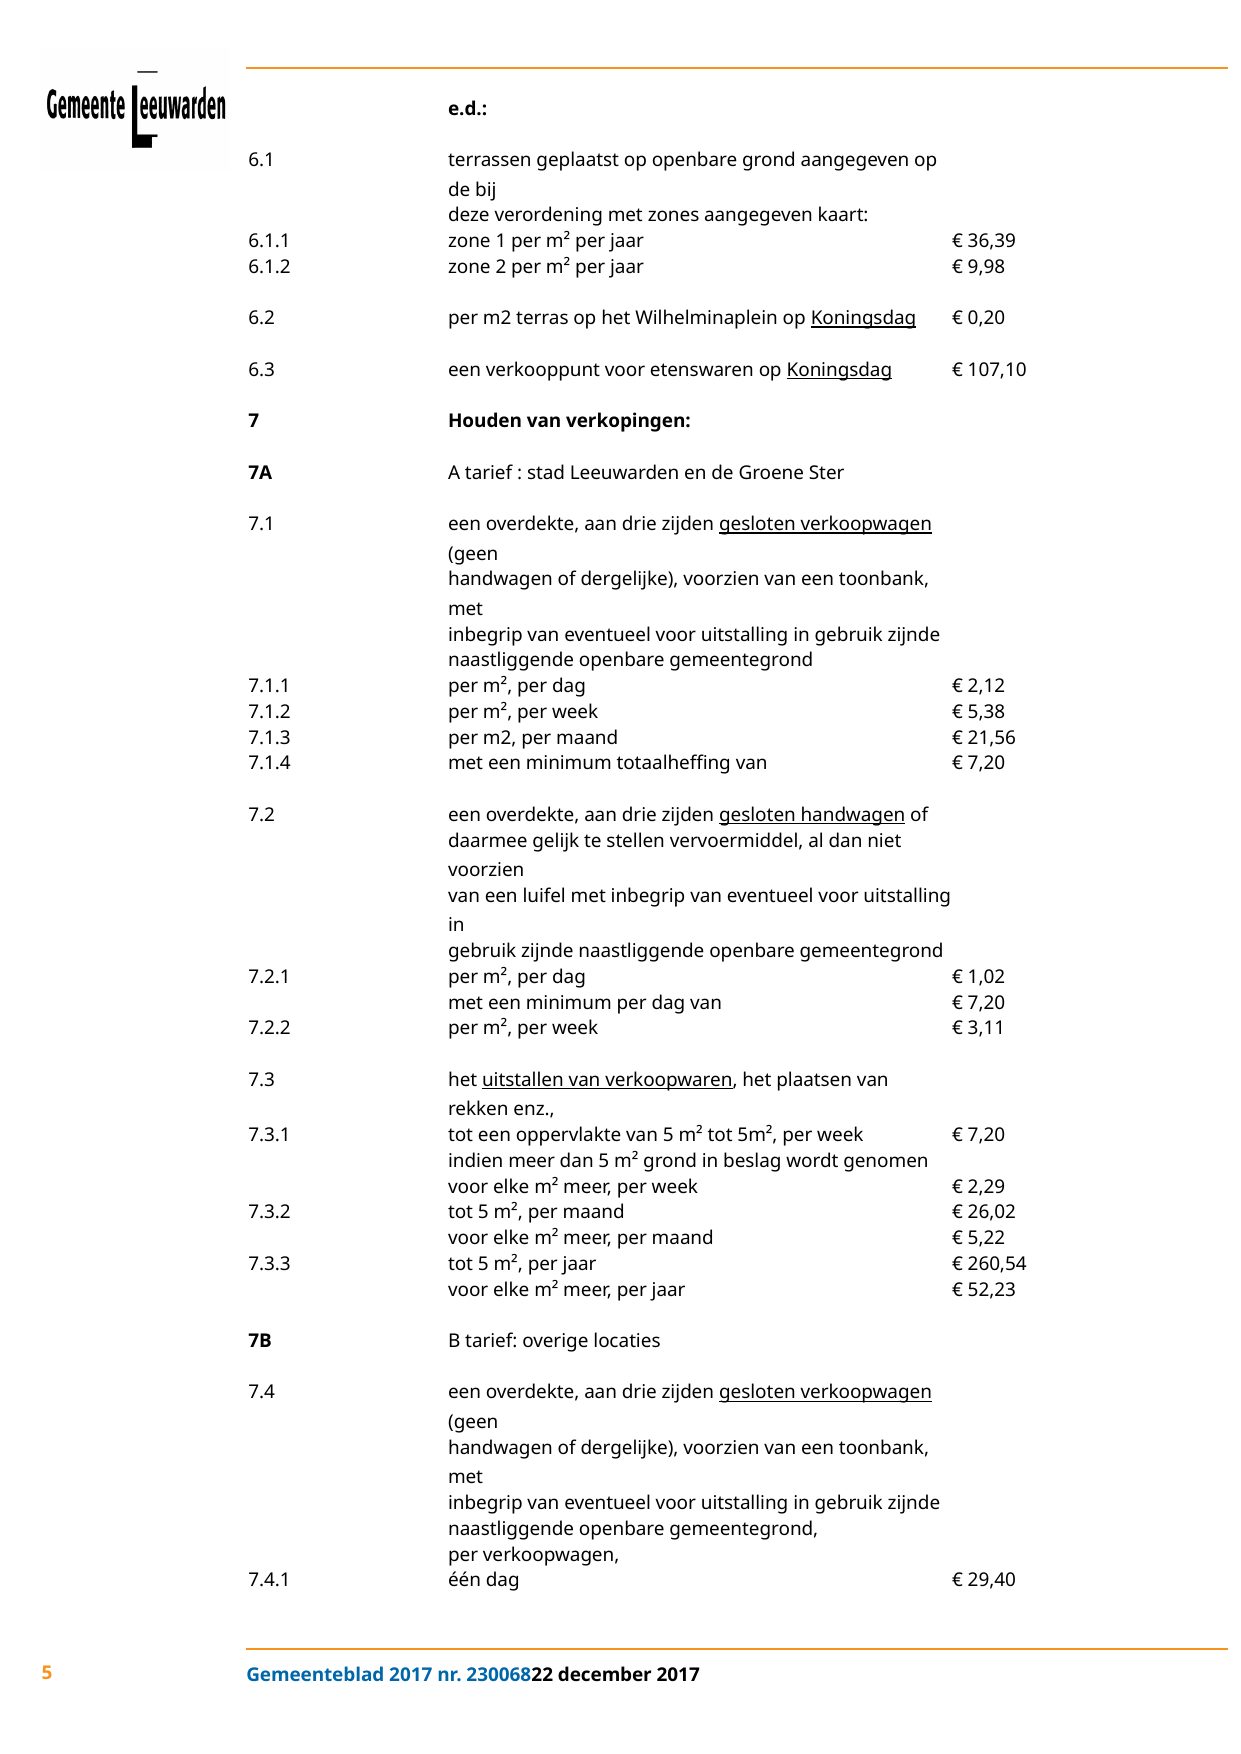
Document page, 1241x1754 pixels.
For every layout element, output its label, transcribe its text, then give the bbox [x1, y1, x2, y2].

table_cell een overdekte, aan drie zijden gesloten verkoopwagen (geen [448, 510, 952, 566]
table_cell [448, 279, 952, 304]
table_cell [448, 1301, 952, 1327]
table_cell [448, 1040, 952, 1066]
table_cell per m², per week [448, 1015, 952, 1040]
table_cell tot 5 m², per maand [448, 1199, 952, 1224]
table_cell [448, 330, 952, 356]
table_cell € 0,20 [952, 305, 1152, 330]
table_cell 7.4.1 [248, 1566, 448, 1592]
table_cell inbegrip van eventueel voor uitstalling in gebruik zijnde [448, 1489, 952, 1515]
table_cell € 260,54 [952, 1250, 1152, 1276]
table_cell 7 [248, 408, 448, 433]
table_cell € 9,98 [952, 253, 1152, 279]
table_cell € 52,23 [952, 1276, 1152, 1301]
table_cell gebruik zijnde naastliggende openbare gemeentegrond [448, 938, 952, 963]
table_cell een overdekte, aan drie zijden gesloten handwagen of [448, 801, 952, 827]
table_cell met een minimum totaalheffing van [448, 750, 952, 775]
table_cell € 21,56 [952, 724, 1152, 749]
table_cell [952, 1489, 1152, 1515]
table_cell [248, 1541, 448, 1566]
table_cell [248, 938, 448, 963]
table_cell € 5,38 [952, 698, 1152, 724]
table_cell 7.1.4 [248, 750, 448, 775]
table_cell 7.1.3 [248, 724, 448, 749]
table_cell [248, 202, 448, 227]
table_cell [248, 485, 448, 510]
table_cell [248, 566, 448, 621]
table_cell 7.4 [248, 1379, 448, 1434]
table_cell [952, 882, 1152, 937]
table_cell [952, 202, 1152, 227]
table_cell [952, 382, 1152, 407]
table_cell [248, 1040, 448, 1066]
table_cell [248, 279, 448, 304]
table_cell tot een oppervlakte van 5 m² tot 5m², per week [448, 1121, 952, 1147]
table_cell [448, 382, 952, 407]
table_cell [248, 1434, 448, 1489]
table_cell [248, 433, 448, 459]
table_cell [952, 647, 1152, 672]
table_cell inbegrip van eventueel voor uitstalling in gebruik zijnde [448, 621, 952, 647]
table_cell [952, 95, 1152, 121]
table_cell € 7,20 [952, 750, 1152, 775]
picture [41, 47, 231, 172]
table_cell [952, 408, 1152, 433]
table_cell daarmee gelijk te stellen vervoermiddel, al dan niet voorzien [448, 827, 952, 882]
table_cell B tarief: overige locaties [448, 1327, 952, 1353]
table_cell deze verordening met zones aangegeven kaart: [448, 202, 952, 227]
table_cell handwagen of dergelijke), voorzien van een toonbank, met [448, 566, 952, 621]
table_cell [952, 1327, 1152, 1353]
table_cell per m2 terras op het Wilhelminaplein op Koningsdag [448, 305, 952, 330]
table_cell € 2,29 [952, 1173, 1152, 1198]
table_cell een verkooppunt voor etenswaren op Koningsdag [448, 356, 952, 382]
table_cell € 2,12 [952, 673, 1152, 698]
table_cell 7B [248, 1327, 448, 1353]
table_cell per m², per week [448, 698, 952, 724]
table_cell [448, 121, 952, 146]
table_cell [448, 485, 952, 510]
table_cell 7.3.1 [248, 1121, 448, 1147]
table_cell van een luifel met inbegrip van eventueel voor uitstalling in [448, 882, 952, 937]
table_cell 7.2 [248, 801, 448, 827]
table_cell [952, 433, 1152, 459]
table_cell 7.1.2 [248, 698, 448, 724]
table_cell indien meer dan 5 m² grond in beslag wordt genomen [448, 1147, 952, 1173]
table_cell voor elke m² meer, per week [448, 1173, 952, 1198]
table_cell 6.1.1 [248, 227, 448, 253]
table_cell 6.1.2 [248, 253, 448, 279]
table_cell het uitstallen van verkoopwaren, het plaatsen van rekken enz., [448, 1066, 952, 1121]
table_cell [952, 121, 1152, 146]
table_cell [248, 1353, 448, 1379]
table_cell [952, 827, 1152, 882]
table_cell [248, 647, 448, 672]
table_cell zone 2 per m² per jaar [448, 253, 952, 279]
table_cell [248, 1489, 448, 1515]
table_cell [952, 485, 1152, 510]
table_cell naastliggende openbare gemeentegrond [448, 647, 952, 672]
table_cell € 26,02 [952, 1199, 1152, 1224]
table_cell naastliggende openbare gemeentegrond, [448, 1515, 952, 1541]
table_cell [952, 566, 1152, 621]
table_cell [952, 1541, 1152, 1566]
table_cell [248, 775, 448, 801]
table_cell tot 5 m², per jaar [448, 1250, 952, 1276]
table_cell [248, 621, 448, 647]
table_cell [248, 989, 448, 1014]
table_cell handwagen of dergelijke), voorzien van een toonbank, met [448, 1434, 952, 1489]
table_cell € 5,22 [952, 1224, 1152, 1250]
table_cell [448, 1353, 952, 1379]
table_cell € 3,11 [952, 1015, 1152, 1040]
table_cell [952, 459, 1152, 484]
table_cell terrassen geplaatst op openbare grond aangegeven op de bij [448, 146, 952, 202]
table_cell 7.3 [248, 1066, 448, 1121]
table_cell 7.1 [248, 510, 448, 566]
table_cell [248, 382, 448, 407]
table_cell per m², per dag [448, 673, 952, 698]
table_cell [952, 1301, 1152, 1327]
table_cell [952, 1434, 1152, 1489]
table_cell [952, 330, 1152, 356]
table_cell [248, 95, 448, 121]
table_cell € 7,20 [952, 989, 1152, 1014]
table_cell [952, 1066, 1152, 1121]
table_cell [952, 510, 1152, 566]
table_cell 6.3 [248, 356, 448, 382]
table_cell [248, 1147, 448, 1173]
table_cell [248, 330, 448, 356]
table_cell per m², per dag [448, 963, 952, 989]
table_cell [952, 621, 1152, 647]
table_cell [248, 1301, 448, 1327]
table_cell [952, 1379, 1152, 1434]
table_cell een overdekte, aan drie zijden gesloten verkoopwagen (geen [448, 1379, 952, 1434]
table_cell 7.3.2 [248, 1199, 448, 1224]
table_cell voor elke m² meer, per maand [448, 1224, 952, 1250]
table_cell 7.2.1 [248, 963, 448, 989]
table_cell [952, 279, 1152, 304]
table_cell Houden van verkopingen: [448, 408, 952, 433]
table_cell [952, 146, 1152, 202]
table_cell [448, 775, 952, 801]
table_cell 7.2.2 [248, 1015, 448, 1040]
table_cell € 36,39 [952, 227, 1152, 253]
table_cell [952, 801, 1152, 827]
table_cell € 107,10 [952, 356, 1152, 382]
table_cell [952, 1040, 1152, 1066]
table_cell met een minimum per dag van [448, 989, 952, 1014]
table_cell € 7,20 [952, 1121, 1152, 1147]
table_cell per m2, per maand [448, 724, 952, 749]
table_cell € 1,02 [952, 963, 1152, 989]
table_cell 6.2 [248, 305, 448, 330]
table_cell A tarief : stad Leeuwarden en de Groene Ster [448, 459, 952, 484]
table_cell [248, 882, 448, 937]
table_cell [248, 1276, 448, 1301]
table_cell 6.1 [248, 146, 448, 202]
table_cell [952, 775, 1152, 801]
table_cell per verkoopwagen, [448, 1541, 952, 1566]
table_cell [248, 121, 448, 146]
table_cell e.d.: [448, 95, 952, 121]
table_cell [248, 1224, 448, 1250]
table_cell voor elke m² meer, per jaar [448, 1276, 952, 1301]
table_cell [952, 1147, 1152, 1173]
table_cell 7.1.1 [248, 673, 448, 698]
table_cell [952, 1353, 1152, 1379]
table_cell [248, 1515, 448, 1541]
table_cell [952, 1515, 1152, 1541]
table_cell [448, 433, 952, 459]
table_cell zone 1 per m² per jaar [448, 227, 952, 253]
table_cell 7A [248, 459, 448, 484]
table_cell 7.3.3 [248, 1250, 448, 1276]
table_cell één dag [448, 1566, 952, 1592]
table_cell € 29,40 [952, 1566, 1152, 1592]
table_cell [248, 1173, 448, 1198]
table_cell [248, 827, 448, 882]
table_cell [952, 938, 1152, 963]
